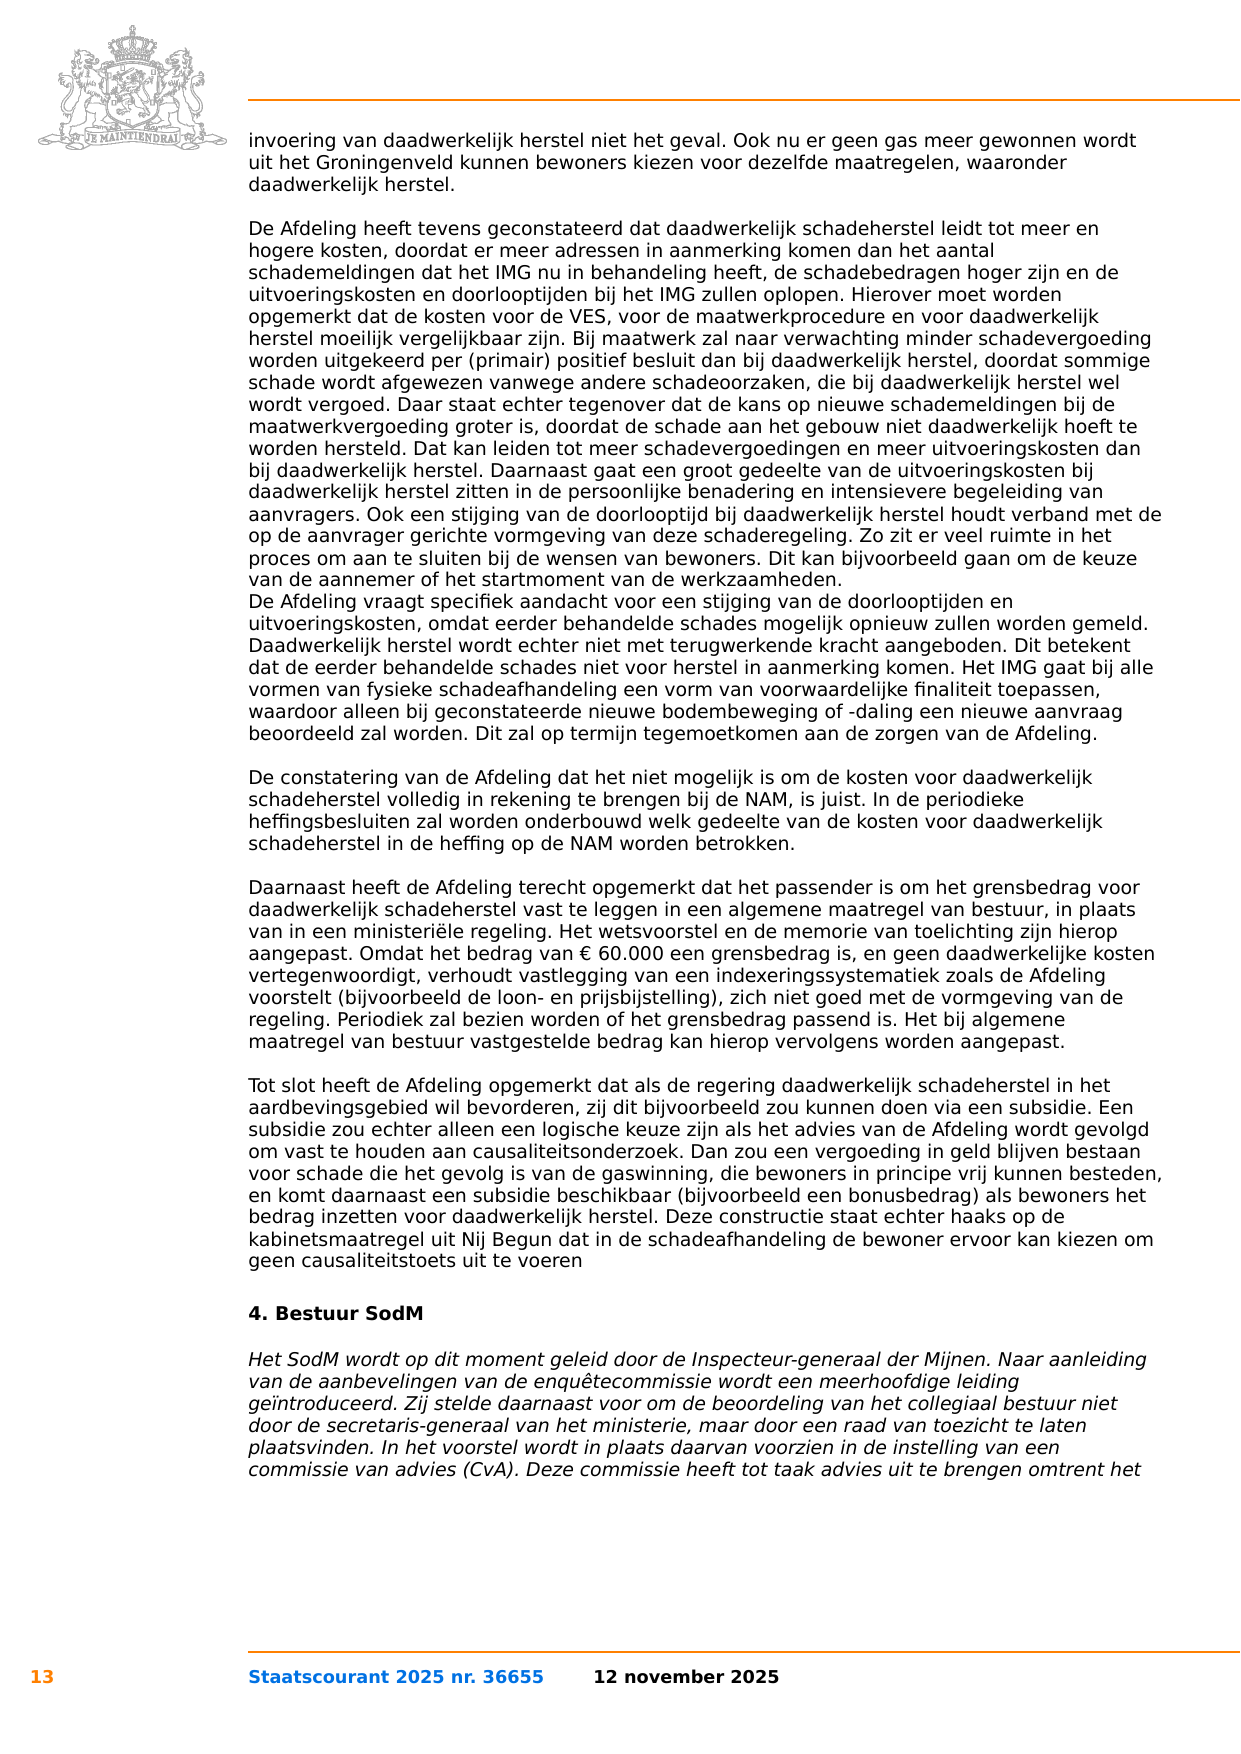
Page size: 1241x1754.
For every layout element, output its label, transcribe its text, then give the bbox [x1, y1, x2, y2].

text Het SodM wordt op dit moment geleid door de Inspecteur-generaal der Mijnen. Naar aanleiding van de aanbevelingen van de enquêtecommissie wordt een meerhoofdige leiding geïntroduceerd. Zij stelde daarnaast voor om de beoordeling van het collegiaal bestuur niet door de secretaris-generaal van het ministerie, maar door een raad van toezicht te laten plaatsvinden. In het voorstel wordt in plaats daarvan voorzien in de instelling van een commissie van advies (CvA). Deze commissie heeft tot taak advies uit te brengen omtrent het [248, 1349, 1163, 1481]
text De constatering van de Afdeling dat het niet mogelijk is om de kosten voor daadwerkelijk schadeherstel volledig in rekening te brengen bij de NAM, is juist. In de periodieke heffingsbesluiten zal worden onderbouwd welk gedeelte van de kosten voor daadwerkelijk schadeherstel in de heffing op de NAM worden betrokken. [248, 767, 1163, 855]
subtitle 4. Bestuur SodM [248, 1302, 1163, 1324]
text De Afdeling vraagt specifiek aandacht voor een stijging van de doorlooptijden en uitvoeringskosten, omdat eerder behandelde schades mogelijk opnieuw zullen worden gemeld. Daadwerkelijk herstel wordt echter niet met terugwerkende kracht aangeboden. Dit betekent dat de eerder behandelde schades niet voor herstel in aanmerking komen. Het IMG gaat bij alle vormen van fysieke schadeafhandeling een vorm van voorwaardelijke finaliteit toepassen, waardoor alleen bij geconstateerde nieuwe bodembeweging of -daling een nieuwe aanvraag beoordeeld zal worden. Dit zal op termijn tegemoetkomen aan de zorgen van de Afdeling. [248, 591, 1163, 745]
text De Afdeling heeft tevens geconstateerd dat daadwerkelijk schadeherstel leidt tot meer en hogere kosten, doordat er meer adressen in aanmerking komen dan het aantal schademeldingen dat het IMG nu in behandeling heeft, de schadebedragen hoger zijn en de uitvoeringskosten en doorlooptijden bij het IMG zullen oplopen. Hierover moet worden opgemerkt dat de kosten voor de VES, voor de maatwerkprocedure en voor daadwerkelijk herstel moeilijk vergelijkbaar zijn. Bij maatwerk zal naar verwachting minder schadevergoeding worden uitgekeerd per (primair) positief besluit dan bij daadwerkelijk herstel, doordat sommige schade wordt afgewezen vanwege andere schadeoorzaken, die bij daadwerkelijk herstel wel wordt vergoed. Daar staat echter tegenover dat de kans op nieuwe schademeldingen bij de maatwerkvergoeding groter is, doordat de schade aan het gebouw niet daadwerkelijk hoeft te worden hersteld. Dat kan leiden tot meer schadevergoedingen en meer uitvoeringskosten dan bij daadwerkelijk herstel. Daarnaast gaat een groot gedeelte van de uitvoeringskosten bij daadwerkelijk herstel zitten in de persoonlijke benadering en intensievere begeleiding van aanvragers. Ook een stijging van de doorlooptijd bij daadwerkelijk herstel houdt verband met de op de aanvrager gerichte vormgeving van deze schaderegeling. Zo zit er veel ruimte in het proces om aan te sluiten bij de wensen van bewoners. Dit kan bijvoorbeeld gaan om de keuze van de aannemer of het startmoment van de werkzaamheden. [248, 218, 1163, 591]
text Tot slot heeft de Afdeling opgemerkt dat als de regering daadwerkelijk schadeherstel in het aardbevingsgebied wil bevorderen, zij dit bijvoorbeeld zou kunnen doen via een subsidie. Een subsidie zou echter alleen een logische keuze zijn als het advies van de Afdeling wordt gevolgd om vast te houden aan causaliteitsonderzoek. Dan zou een vergoeding in geld blijven bestaan voor schade die het gevolg is van de gaswinning, die bewoners in principe vrij kunnen besteden, en komt daarnaast een subsidie beschikbaar (bijvoorbeeld een bonusbedrag) als bewoners het bedrag inzetten voor daadwerkelijk herstel. Deze constructie staat echter haaks op de kabinetsmaatregel uit Nij Begun dat in de schadeafhandeling de bewoner ervoor kan kiezen om geen causaliteitstoets uit te voeren [248, 1074, 1163, 1272]
text invoering van daadwerkelijk herstel niet het geval. Ook nu er geen gas meer gewonnen wordt uit het Groningenveld kunnen bewoners kiezen voor dezelfde maatregelen, waaronder daadwerkelijk herstel. [248, 130, 1163, 196]
text Daarnaast heeft de Afdeling terecht opgemerkt dat het passender is om het grensbedrag voor daadwerkelijk schadeherstel vast te leggen in een algemene maatregel van bestuur, in plaats van in een ministeriële regeling. Het wetsvoorstel en de memorie van toelichting zijn hierop aangepast. Omdat het bedrag van € 60.000 een grensbedrag is, en geen daadwerkelijke kosten vertegenwoordigt, verhoudt vastlegging van een indexeringssystematiek zoals de Afdeling voorstelt (bijvoorbeeld de loon- en prijsbijstelling), zich niet goed met de vormgeving van de regeling. Periodiek zal bezien worden of het grensbedrag passend is. Het bij algemene maatregel van bestuur vastgestelde bedrag kan hierop vervolgens worden aangepast. [248, 877, 1163, 1053]
picture [38, 25, 227, 150]
